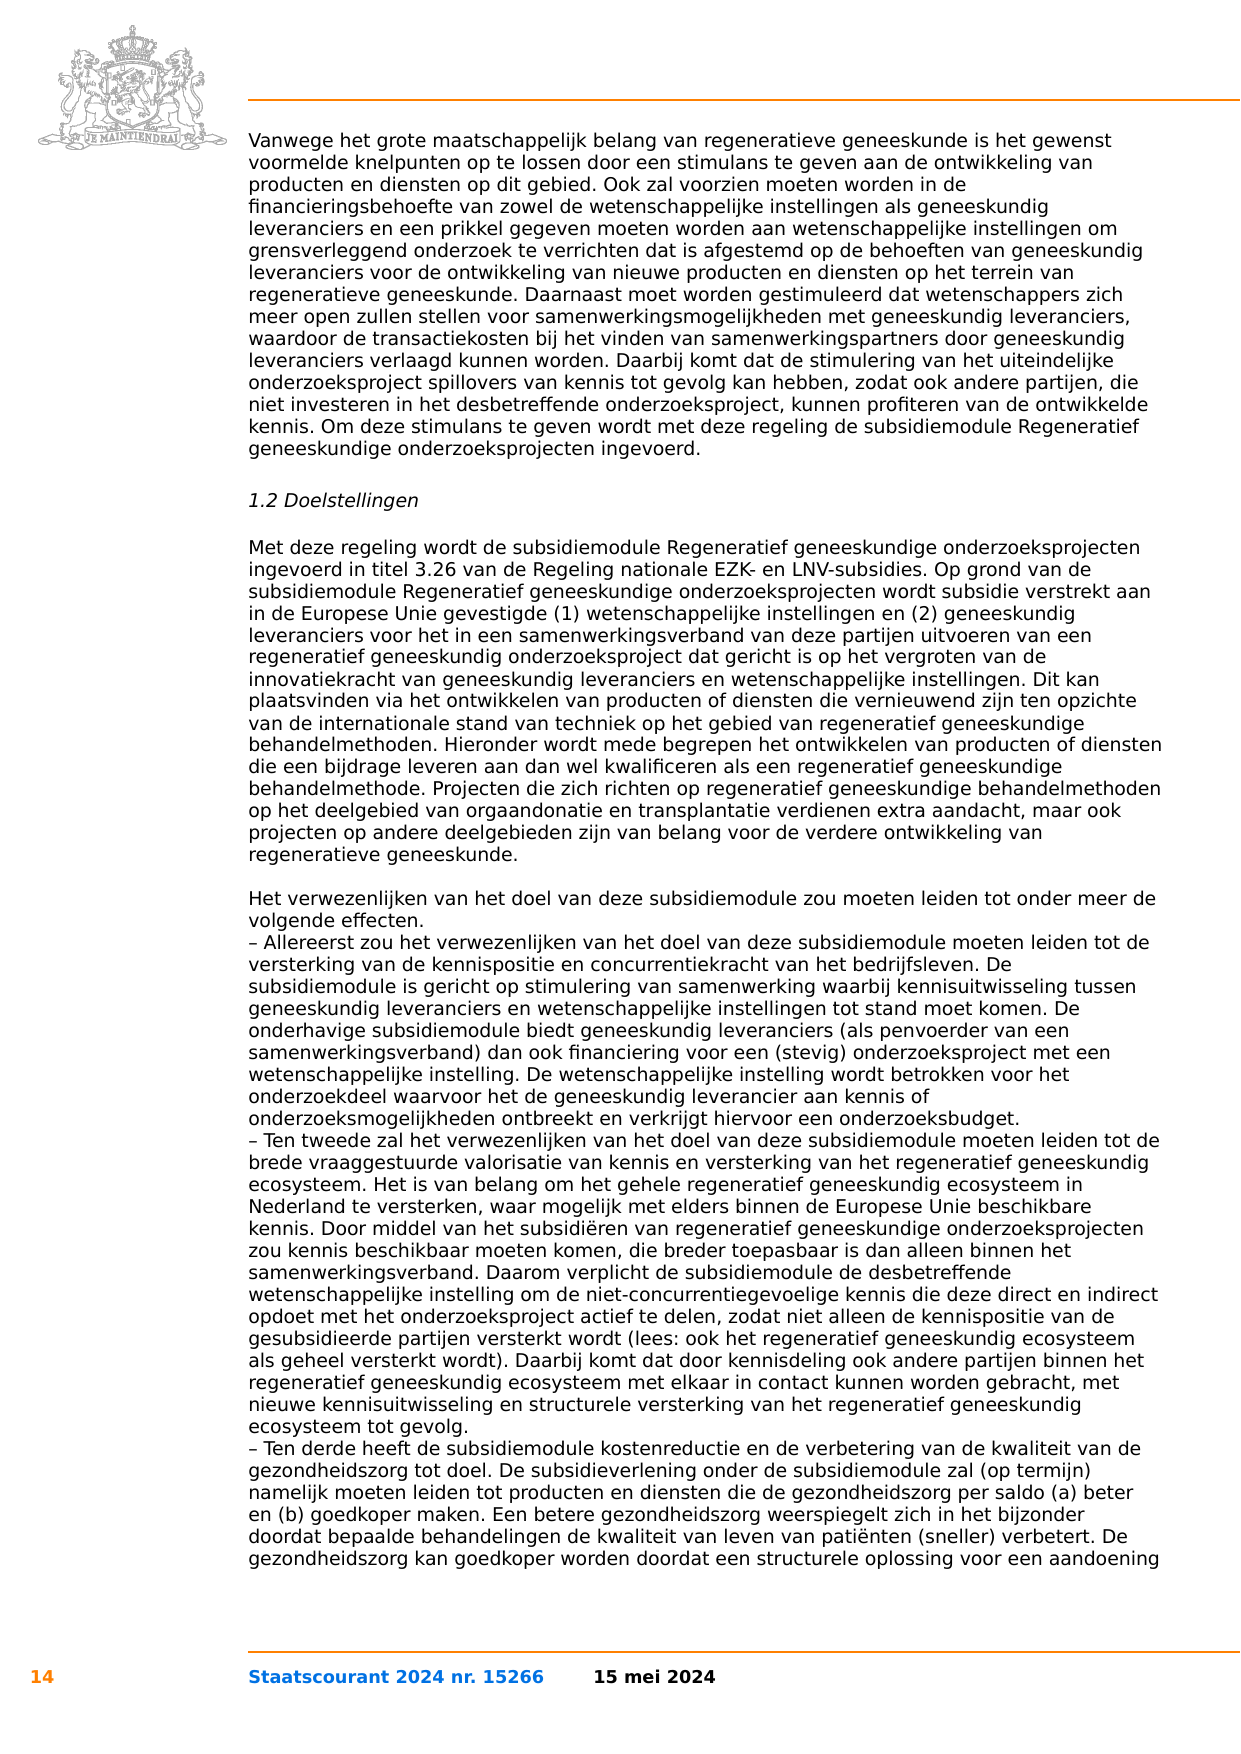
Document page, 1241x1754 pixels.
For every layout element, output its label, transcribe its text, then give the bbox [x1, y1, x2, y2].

picture [38, 25, 227, 150]
text – Allereerst zou het verwezenlijken van het doel van deze subsidiemodule moeten leiden tot de versterking van de kennispositie en concurrentiekracht van het bedrijfsleven. De subsidiemodule is gericht op stimulering van samenwerking waarbij kennisuitwisseling tussen geneeskundig leveranciers en wetenschappelijke instellingen tot stand moet komen. De onderhavige subsidiemodule biedt geneeskundig leveranciers (als penvoerder van een samenwerkingsverband) dan ook financiering voor een (stevig) onderzoeksproject met een wetenschappelijke instelling. De wetenschappelijke instelling wordt betrokken voor het onderzoekdeel waarvoor het de geneeskundig leverancier aan kennis of onderzoeksmogelijkheden ontbreekt en verkrijgt hiervoor een onderzoeksbudget. [248, 932, 1163, 1130]
text Vanwege het grote maatschappelijk belang van regeneratieve geneeskunde is het gewenst voormelde knelpunten op te lossen door een stimulans te geven aan de ontwikkeling van producten en diensten op dit gebied. Ook zal voorzien moeten worden in de financieringsbehoefte van zowel de wetenschappelijke instellingen als geneeskundig leveranciers en een prikkel gegeven moeten worden aan wetenschappelijke instellingen om grensverleggend onderzoek te verrichten dat is afgestemd op de behoeften van geneeskundig leveranciers voor de ontwikkeling van nieuwe producten en diensten op het terrein van regeneratieve geneeskunde. Daarnaast moet worden gestimuleerd dat wetenschappers zich meer open zullen stellen voor samenwerkingsmogelijkheden met geneeskundig leveranciers, waardoor de transactiekosten bij het vinden van samenwerkingspartners door geneeskundig leveranciers verlaagd kunnen worden. Daarbij komt dat de stimulering van het uiteindelijke onderzoeksproject spillovers van kennis tot gevolg kan hebben, zodat ook andere partijen, die niet investeren in het desbetreffende onderzoeksproject, kunnen profiteren van de ontwikkelde kennis. Om deze stimulans te geven wordt met deze regeling de subsidiemodule Regeneratief geneeskundige onderzoeksprojecten ingevoerd. [248, 130, 1163, 459]
text – Ten tweede zal het verwezenlijken van het doel van deze subsidiemodule moeten leiden tot de brede vraaggestuurde valorisatie van kennis en versterking van het regeneratief geneeskundig ecosysteem. Het is van belang om het gehele regeneratief geneeskundig ecosysteem in Nederland te versterken, waar mogelijk met elders binnen de Europese Unie beschikbare kennis. Door middel van het subsidiëren van regeneratief geneeskundige onderzoeksprojecten zou kennis beschikbaar moeten komen, die breder toepasbaar is dan alleen binnen het samenwerkingsverband. Daarom verplicht de subsidiemodule de desbetreffende wetenschappelijke instelling om de niet-concurrentiegevoelige kennis die deze direct en indirect opdoet met het onderzoeksproject actief te delen, zodat niet alleen de kennispositie van de gesubsidieerde partijen versterkt wordt (lees: ook het regeneratief geneeskundig ecosysteem als geheel versterkt wordt). Daarbij komt dat door kennisdeling ook andere partijen binnen het regeneratief geneeskundig ecosysteem met elkaar in contact kunnen worden gebracht, met nieuwe kennisuitwisseling en structurele versterking van het regeneratief geneeskundig ecosysteem tot gevolg. [248, 1130, 1163, 1438]
text – Ten derde heeft de subsidiemodule kostenreductie en de verbetering van de kwaliteit van de gezondheidszorg tot doel. De subsidieverlening onder de subsidiemodule zal (op termijn) namelijk moeten leiden tot producten en diensten die de gezondheidszorg per saldo (a) beter en (b) goedkoper maken. Een betere gezondheidszorg weerspiegelt zich in het bijzonder doordat bepaalde behandelingen de kwaliteit van leven van patiënten (sneller) verbetert. De gezondheidszorg kan goedkoper worden doordat een structurele oplossing voor een aandoening [248, 1438, 1163, 1569]
subtitle 1.2 Doelstellingen [248, 489, 1163, 512]
text Het verwezenlijken van het doel van deze subsidiemodule zou moeten leiden tot onder meer de volgende effecten. [248, 888, 1163, 932]
text Met deze regeling wordt de subsidiemodule Regeneratief geneeskundige onderzoeksprojecten ingevoerd in titel 3.26 van de Regeling nationale EZK- en LNV-subsidies. Op grond van de subsidiemodule Regeneratief geneeskundige onderzoeksprojecten wordt subsidie verstrekt aan in de Europese Unie gevestigde (1) wetenschappelijke instellingen en (2) geneeskundig leveranciers voor het in een samenwerkingsverband van deze partijen uitvoeren van een regeneratief geneeskundig onderzoeksproject dat gericht is op het vergroten van de innovatiekracht van geneeskundig leveranciers en wetenschappelijke instellingen. Dit kan plaatsvinden via het ontwikkelen van producten of diensten die vernieuwend zijn ten opzichte van de internationale stand van techniek op het gebied van regeneratief geneeskundige behandelmethoden. Hieronder wordt mede begrepen het ontwikkelen van producten of diensten die een bijdrage leveren aan dan wel kwalificeren als een regeneratief geneeskundige behandelmethode. Projecten die zich richten op regeneratief geneeskundige behandelmethoden op het deelgebied van orgaandonatie en transplantatie verdienen extra aandacht, maar ook projecten op andere deelgebieden zijn van belang voor de verdere ontwikkeling van regeneratieve geneeskunde. [248, 537, 1163, 866]
